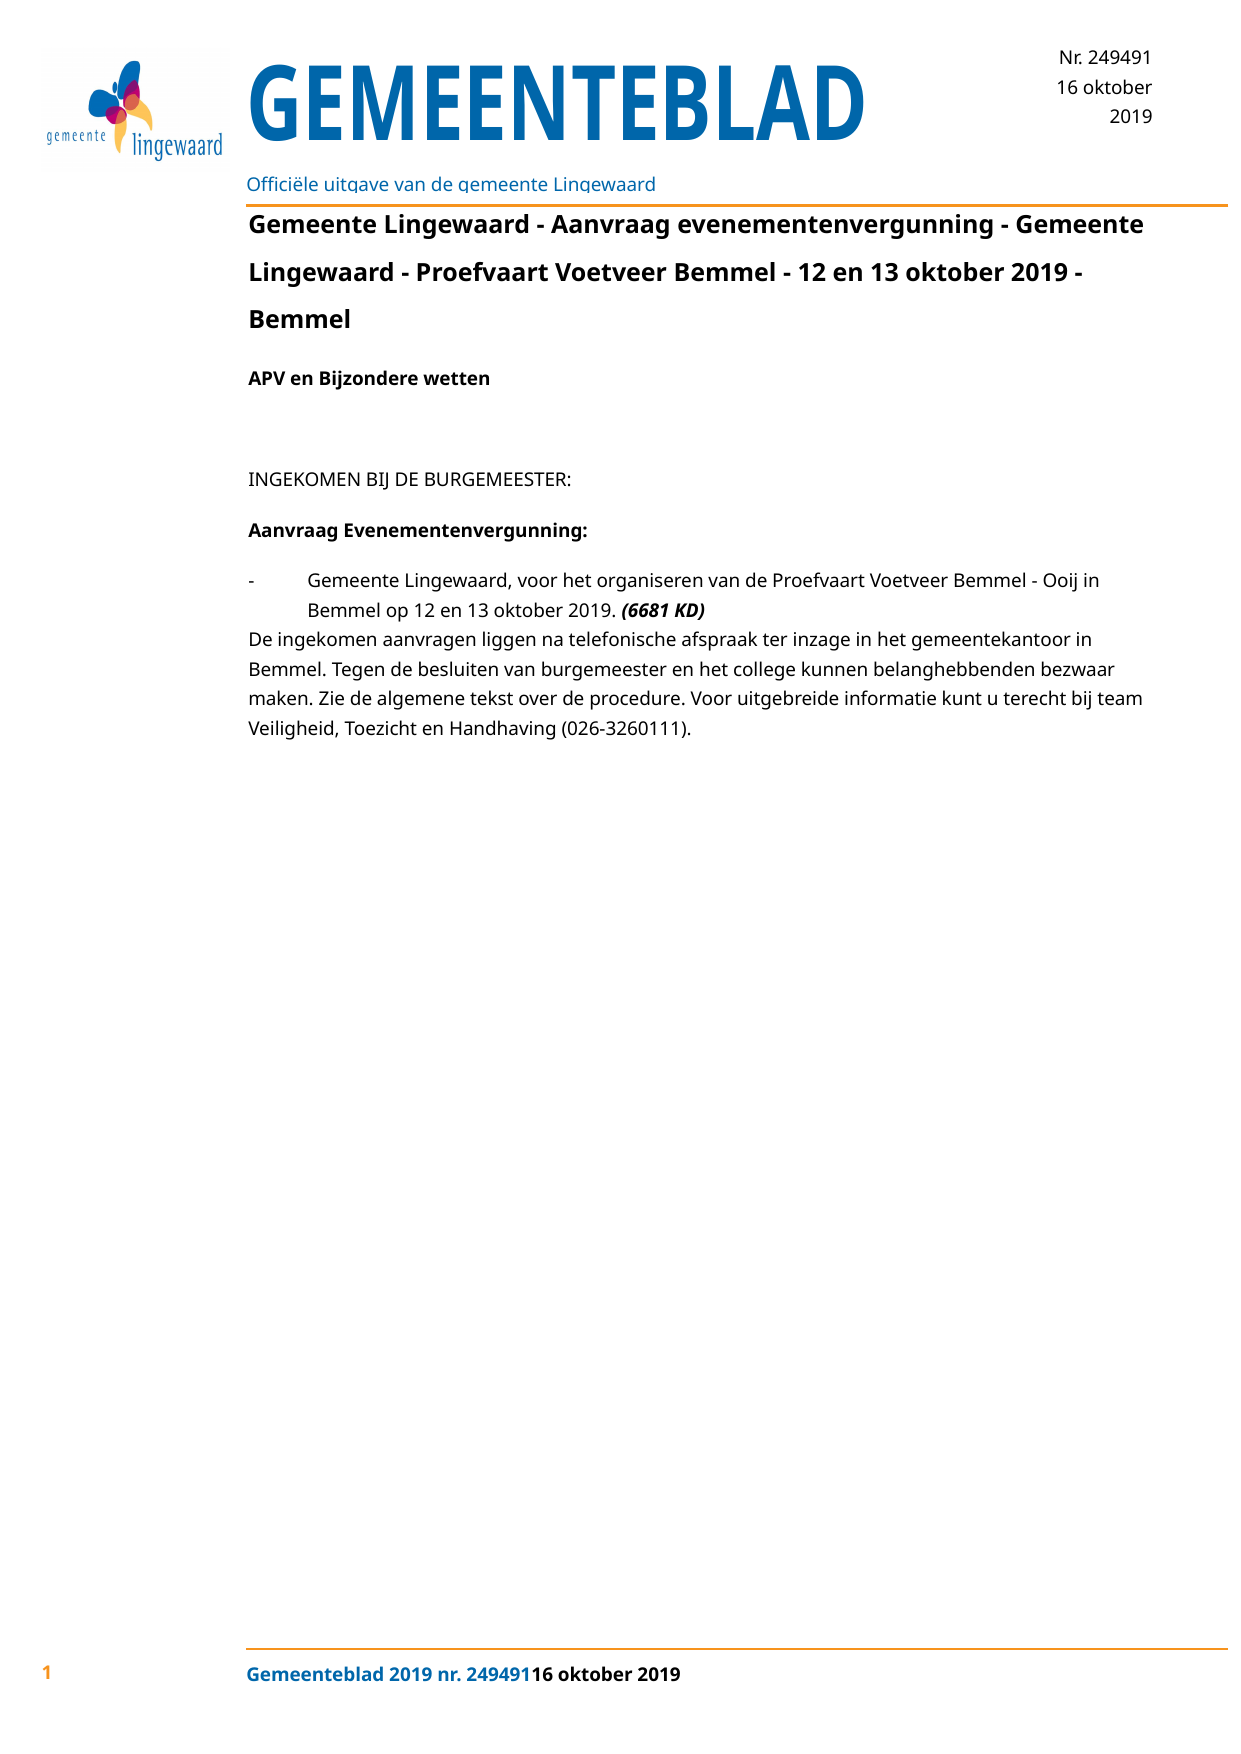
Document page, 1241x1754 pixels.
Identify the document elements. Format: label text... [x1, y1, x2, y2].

text Gemeente Lingewaard - Aanvraag evenementenvergunning - Gemeente Lingewaard - Proefvaart Voetveer Bemmel - 12 en 13 oktober 2019 - Bemmel [248, 207, 1152, 336]
text De ingekomen aanvragen liggen na telefonische afspraak ter inzage in het gemeentekantoor in Bemmel. Tegen de besluiten van burgemeester en het college kunnen belanghebbenden bezwaar maken. Zie de algemene tekst over de procedure. Voor uitgebreide informatie kunt u terecht bij team Veiligheid, Toezicht en Handhaving (026-3260111). [248, 626, 1152, 741]
text INGEKOMEN BIJ DE BURGEMEESTER: [248, 466, 1152, 492]
picture [41, 47, 231, 172]
list Gemeente Lingewaard, voor het organiseren van de Proefvaart Voetveer Bemmel - Ooij in Bemmel op 12 en 13 oktober 2019. (6681 KD) [248, 567, 1152, 622]
text Aanvraag Evenementenvergunning: [248, 517, 1152, 542]
text APV en Bijzondere wetten [248, 366, 1152, 391]
